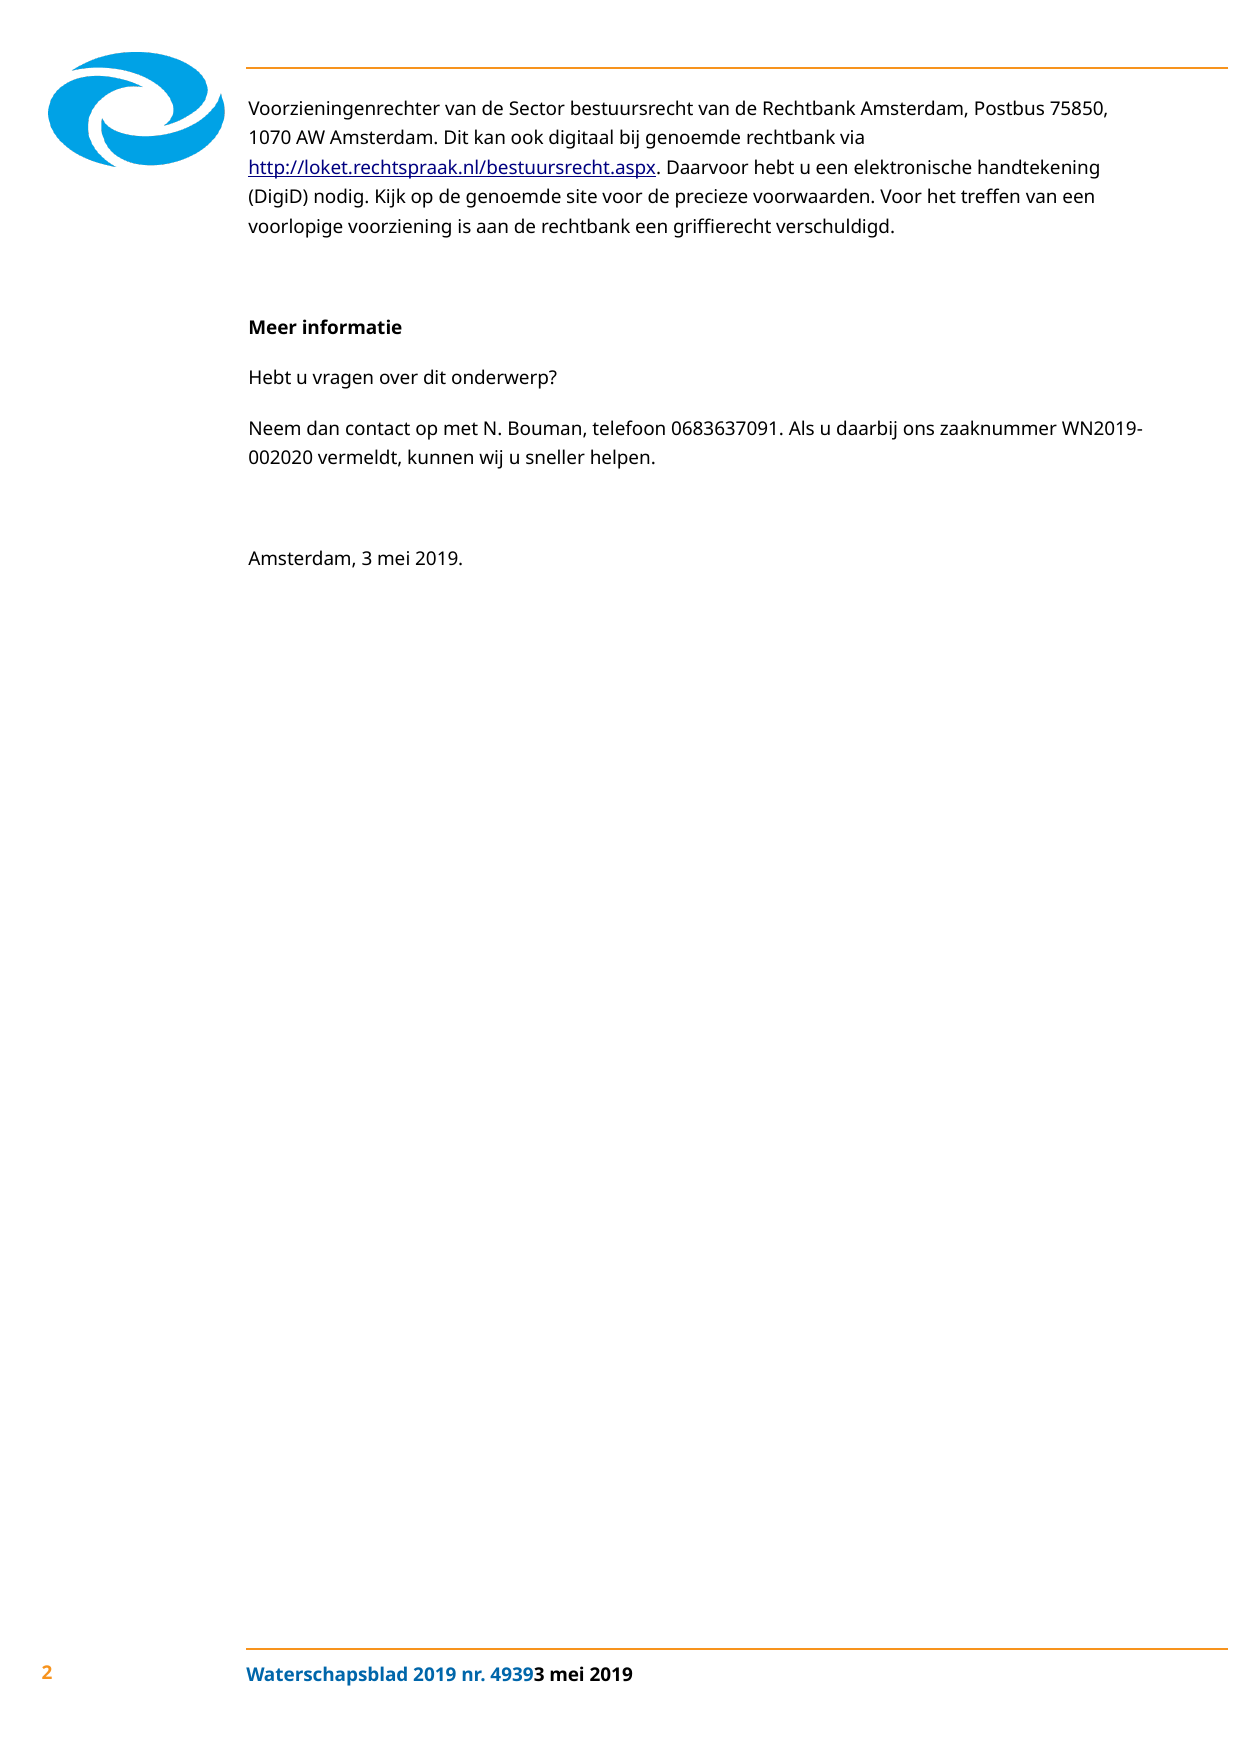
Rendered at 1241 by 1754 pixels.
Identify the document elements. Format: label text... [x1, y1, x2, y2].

picture [41, 47, 231, 172]
text Voorzieningenrechter van de Sector bestuursrecht van de Rechtbank Amsterdam, Postbus 75850, 1070 AW Amsterdam. Dit kan ook digitaal bij genoemde rechtbank via http://loket.rechtspraak.nl/bestuursrecht.aspx. Daarvoor hebt u een elektronische handtekening (DigiD) nodig. Kijk op de genoemde site voor de precieze voorwaarden. Voor het treffen van een voorlopige voorziening is aan de rechtbank een griffierecht verschuldigd. [248, 95, 1152, 239]
text Neem dan contact op met N. Bouman, telefoon 0683637091. Als u daarbij ons zaaknummer WN2019-002020 vermeldt, kunnen wij u sneller helpen. [248, 415, 1152, 470]
text Hebt u vragen over dit onderwerp? [248, 364, 1152, 390]
text Meer informatie [248, 314, 1152, 340]
text Amsterdam, 3 mei 2019. [248, 545, 1152, 571]
